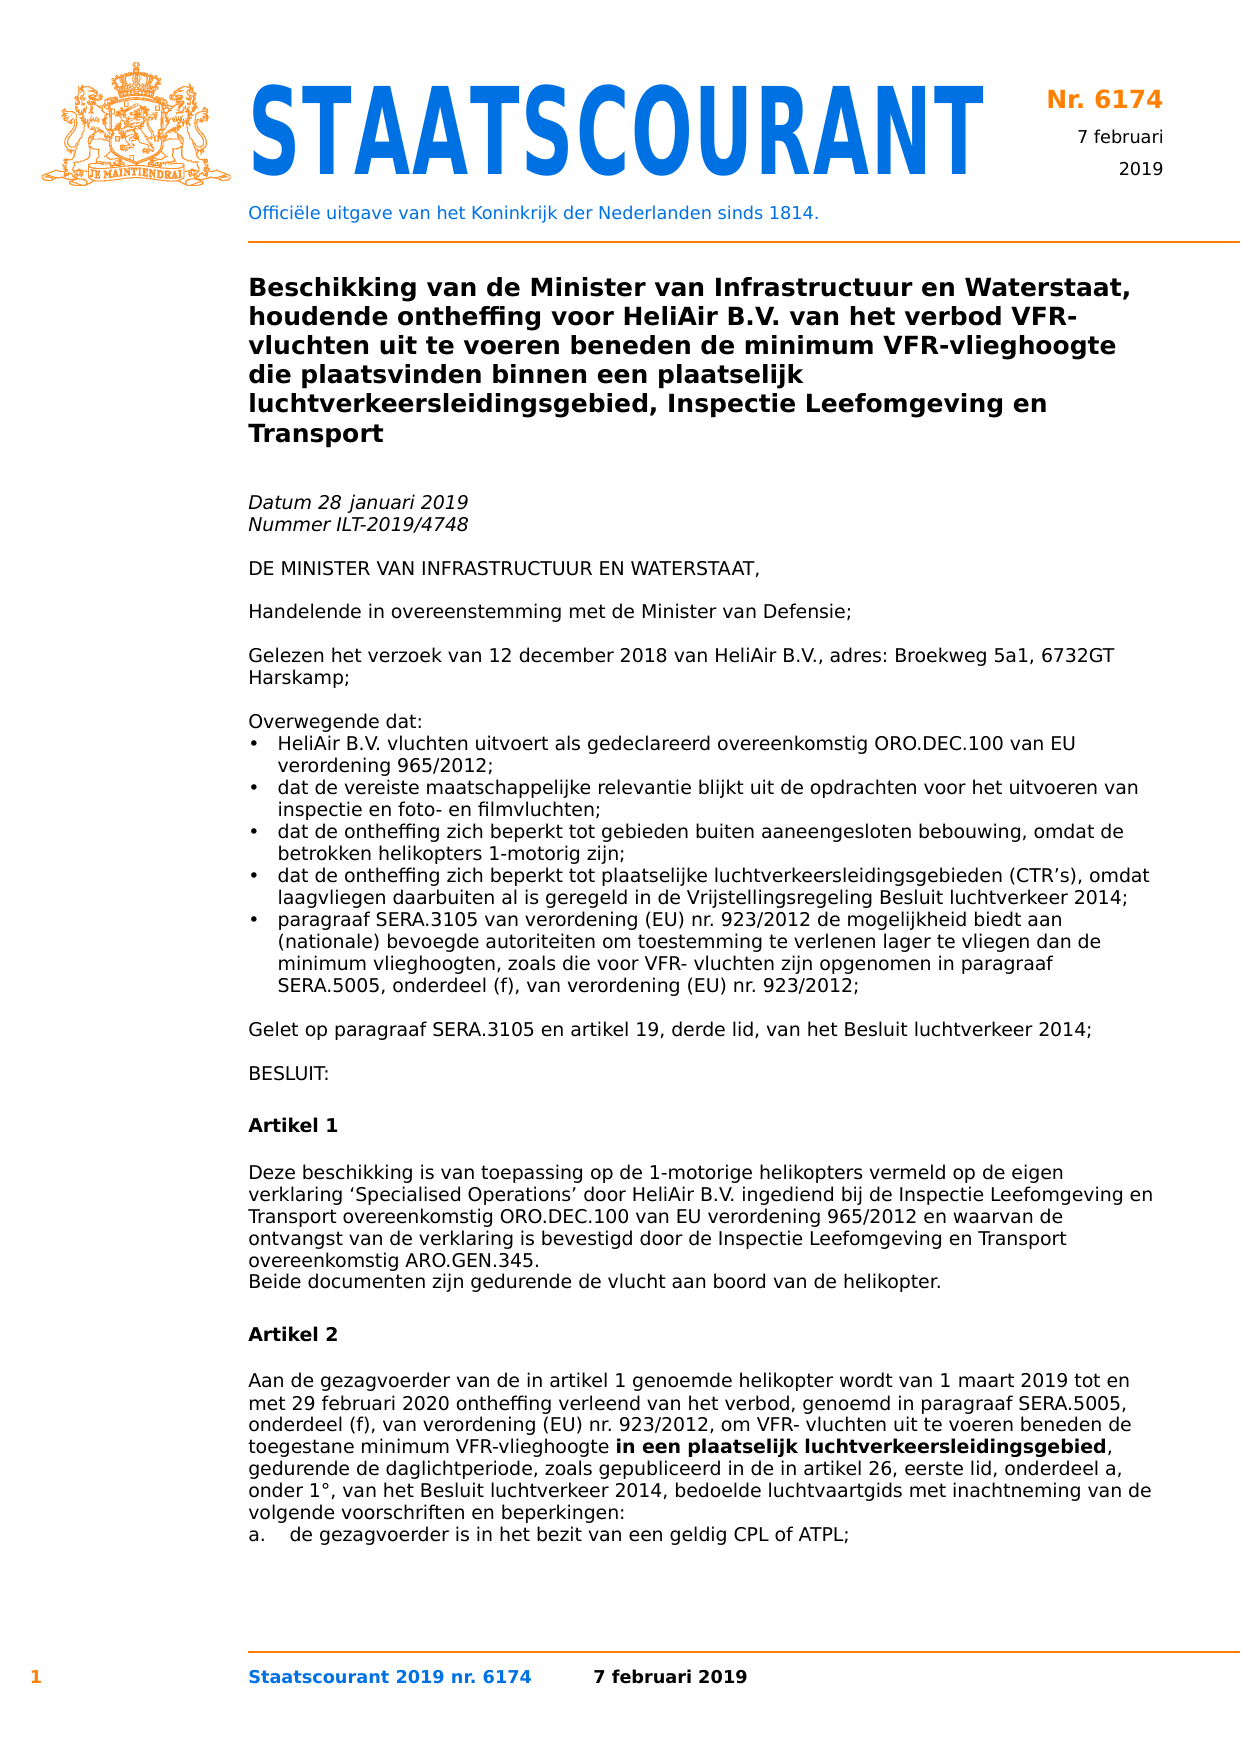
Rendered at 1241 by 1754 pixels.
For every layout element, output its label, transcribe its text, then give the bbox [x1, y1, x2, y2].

text DE MINISTER VAN INFRASTRUCTUUR EN WATERSTAAT, [248, 558, 1163, 579]
text Aan de gezagvoerder van de in artikel 1 genoemde helikopter wordt van 1 maart 2019 tot en met 29 februari 2020 ontheffing verleend van het verbod, genoemd in paragraaf SERA.5005, onderdeel (f), van verordening (EU) nr. 923/2012, om VFR- vluchten uit te voeren beneden de toegestane minimum VFR-vlieghoogte in een plaatselijk luchtverkeersleidingsgebied, gedurende de daglichtperiode, zoals gepubliceerd in de in artikel 26, eerste lid, onderdeel a, onder 1°, van het Besluit luchtverkeer 2014, bedoelde luchtvaartgids met inachtneming van de volgende voorschriften en beperkingen: [248, 1370, 1163, 1524]
text • HeliAir B.V. vluchten uitvoert als gedeclareerd overeenkomstig ORO.DEC.100 van EU verordening 965/2012; [248, 733, 1163, 777]
table_cell 7 februari [998, 121, 1240, 153]
text • dat de ontheffing zich beperkt tot gebieden buiten aaneengesloten bebouwing, omdat de betrokken helikopters 1-motorig zijn; [248, 821, 1163, 865]
text • dat de ontheffing zich beperkt tot plaatselijke luchtverkeersleidingsgebieden (CTR’s), omdat laagvliegen daarbuiten al is geregeld in de Vrijstellingsregeling Besluit luchtverkeer 2014; [248, 865, 1163, 909]
text a. de gezagvoerder is in het bezit van een geldig CPL of ATPL; [248, 1524, 1163, 1546]
text • paragraaf SERA.3105 van verordening (EU) nr. 923/2012 de mogelijkheid biedt aan (nationale) bevoegde autoriteiten om toestemming te verlenen lager te vliegen dan de minimum vlieghoogten, zoals die voor VFR- vluchten zijn opgenomen in paragraaf SERA.5005, onderdeel (f), van verordening (EU) nr. 923/2012; [248, 909, 1163, 997]
table_cell Officiële uitgave van het Koninkrijk der Nederlanden sinds 1814. [248, 203, 1240, 241]
text Deze beschikking is van toepassing op de 1-motorige helikopters vermeld op de eigen verklaring ‘Specialised Operations’ door HeliAir B.V. ingediend bij de Inspectie Leefomgeving en Transport overeenkomstig ORO.DEC.100 van EU verordening 965/2012 en waarvan de ontvangst van de verklaring is bevestigd door de Inspectie Leefomgeving en Transport overeenkomstig ARO.GEN.345. [248, 1162, 1163, 1271]
text Gelet op paragraaf SERA.3105 en artikel 19, derde lid, van het Besluit luchtverkeer 2014; [248, 1019, 1163, 1041]
text Overwegende dat: [248, 711, 1163, 733]
table_header [25, 62, 248, 241]
text BESLUIT: [248, 1063, 1163, 1084]
table_header Nr. 6174 [998, 62, 1240, 121]
table_cell 2019 [998, 153, 1240, 203]
text Beide documenten zijn gedurende de vlucht aan boord van de helikopter. [248, 1271, 1163, 1293]
text Datum 28 januari 2019 [248, 492, 1163, 514]
text Gelezen het verzoek van 12 december 2018 van HeliAir B.V., adres: Broekweg 5a1, 6732GT Harskamp; [248, 645, 1163, 689]
text Handelende in overeenstemming met de Minister van Defensie; [248, 601, 1163, 623]
text Nummer ILT-2019/4748 [248, 514, 1163, 536]
subtitle Artikel 1 [248, 1114, 1163, 1137]
picture [41, 62, 231, 186]
subtitle Artikel 2 [248, 1323, 1163, 1345]
table_header STAATSCOURANT [248, 62, 998, 203]
subtitle Beschikking van de Minister van Infrastructuur en Waterstaat, houdende ontheffing voor HeliAir B.V. van het verbod VFR-vluchten uit te voeren beneden de minimum VFR-vlieghoogte die plaatsvinden binnen een plaatselijk luchtverkeersleidingsgebied, Inspectie Leefomgeving en Transport [248, 273, 1163, 448]
text • dat de vereiste maatschappelijke relevantie blijkt uit de opdrachten voor het uitvoeren van inspectie en foto- en filmvluchten; [248, 777, 1163, 821]
